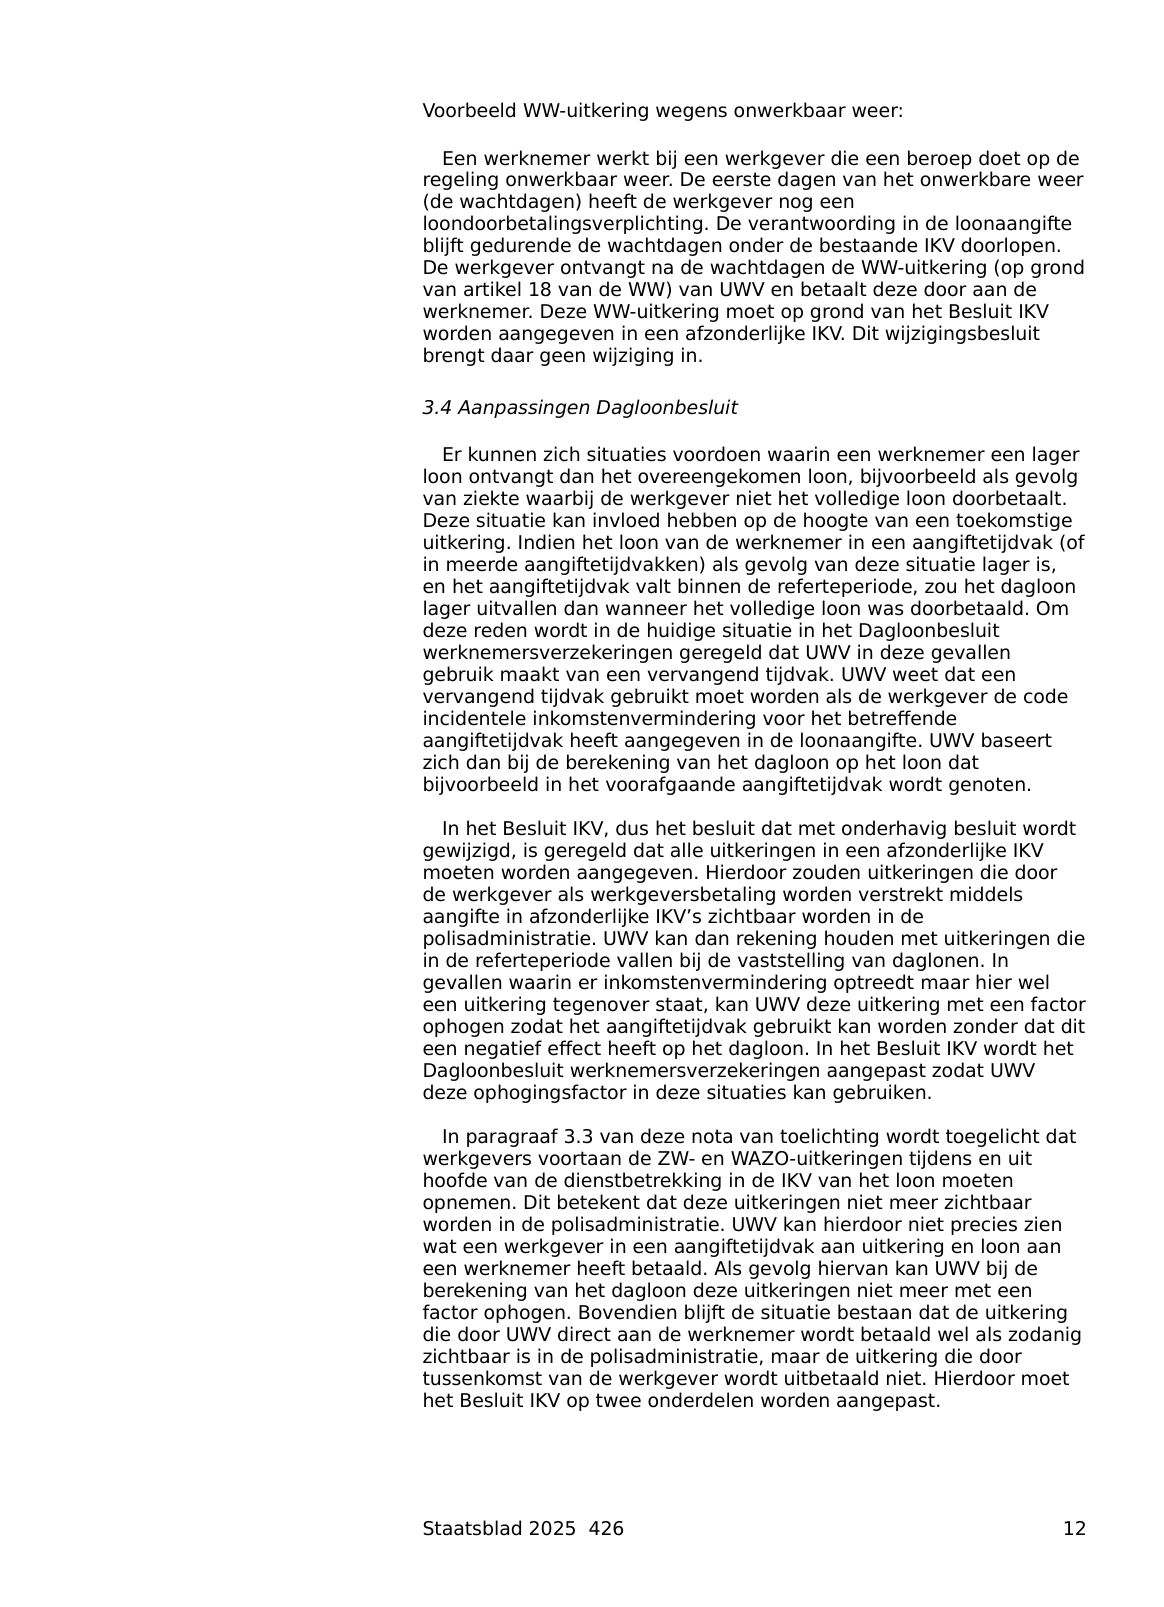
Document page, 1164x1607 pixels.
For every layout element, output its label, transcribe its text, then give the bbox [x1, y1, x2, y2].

text In paragraaf 3.3 van deze nota van toelichting wordt toegelicht dat werkgevers voortaan de ZW- en WAZO-uitkeringen tijdens en uit hoofde van de dienstbetrekking in de IKV van het loon moeten opnemen. Dit betekent dat deze uitkeringen niet meer zichtbaar worden in de polisadministratie. UWV kan hierdoor niet precies zien wat een werkgever in een aangiftetijdvak aan uitkering en loon aan een werknemer heeft betaald. Als gevolg hiervan kan UWV bij de berekening van het dagloon deze uitkeringen niet meer met een factor ophogen. Bovendien blijft de situatie bestaan dat de uitkering die door UWV direct aan de werknemer wordt betaald wel als zodanig zichtbaar is in de polisadministratie, maar de uitkering die door tussenkomst van de werkgever wordt uitbetaald niet. Hierdoor moet het Besluit IKV op twee onderdelen worden aangepast. [422, 1126, 1087, 1412]
text In het Besluit IKV, dus het besluit dat met onderhavig besluit wordt gewijzigd, is geregeld dat alle uitkeringen in een afzonderlijke IKV moeten worden aangegeven. Hierdoor zouden uitkeringen die door de werkgever als werkgeversbetaling worden verstrekt middels aangifte in afzonderlijke IKV’s zichtbaar worden in de polisadministratie. UWV kan dan rekening houden met uitkeringen die in de referteperiode vallen bij de vaststelling van daglonen. In gevallen waarin er inkomstenvermindering optreedt maar hier wel een uitkering tegenover staat, kan UWV deze uitkering met een factor ophogen zodat het aangiftetijdvak gebruikt kan worden zonder dat dit een negatief effect heeft op het dagloon. In het Besluit IKV wordt het Dagloonbesluit werknemersverzekeringen aangepast zodat UWV deze ophogingsfactor in deze situaties kan gebruiken. [422, 818, 1087, 1104]
text Een werknemer werkt bij een werkgever die een beroep doet op de regeling onwerkbaar weer. De eerste dagen van het onwerkbare weer (de wachtdagen) heeft de werkgever nog een loondoorbetalingsverplichting. De verantwoording in de loonaangifte blijft gedurende de wachtdagen onder de bestaande IKV doorlopen. De werkgever ontvangt na de wachtdagen de WW-uitkering (op grond van artikel 18 van de WW) van UWV en betaalt deze door aan de werknemer. Deze WW-uitkering moet op grond van het Besluit IKV worden aangegeven in een afzonderlijke IKV. Dit wijzigingsbesluit brengt daar geen wijziging in. [422, 147, 1087, 367]
subtitle Voorbeeld WW-uitkering wegens onwerkbaar weer: [422, 100, 1087, 122]
text Er kunnen zich situaties voordoen waarin een werknemer een lager loon ontvangt dan het overeengekomen loon, bijvoorbeeld als gevolg van ziekte waarbij de werkgever niet het volledige loon doorbetaalt. Deze situatie kan invloed hebben op de hoogte van een toekomstige uitkering. Indien het loon van de werknemer in een aangiftetijdvak (of in meerde aangiftetijdvakken) als gevolg van deze situatie lager is, en het aangiftetijdvak valt binnen de referteperiode, zou het dagloon lager uitvallen dan wanneer het volledige loon was doorbetaald. Om deze reden wordt in de huidige situatie in het Dagloonbesluit werknemersverzekeringen geregeld dat UWV in deze gevallen gebruik maakt van een vervangend tijdvak. UWV weet dat een vervangend tijdvak gebruikt moet worden als de werkgever de code incidentele inkomstenvermindering voor het betreffende aangiftetijdvak heeft aangegeven in de loonaangifte. UWV baseert zich dan bij de berekening van het dagloon op het loon dat bijvoorbeeld in het voorafgaande aangiftetijdvak wordt genoten. [422, 444, 1087, 796]
subtitle 3.4 Aanpassingen Dagloonbesluit [422, 397, 1087, 419]
